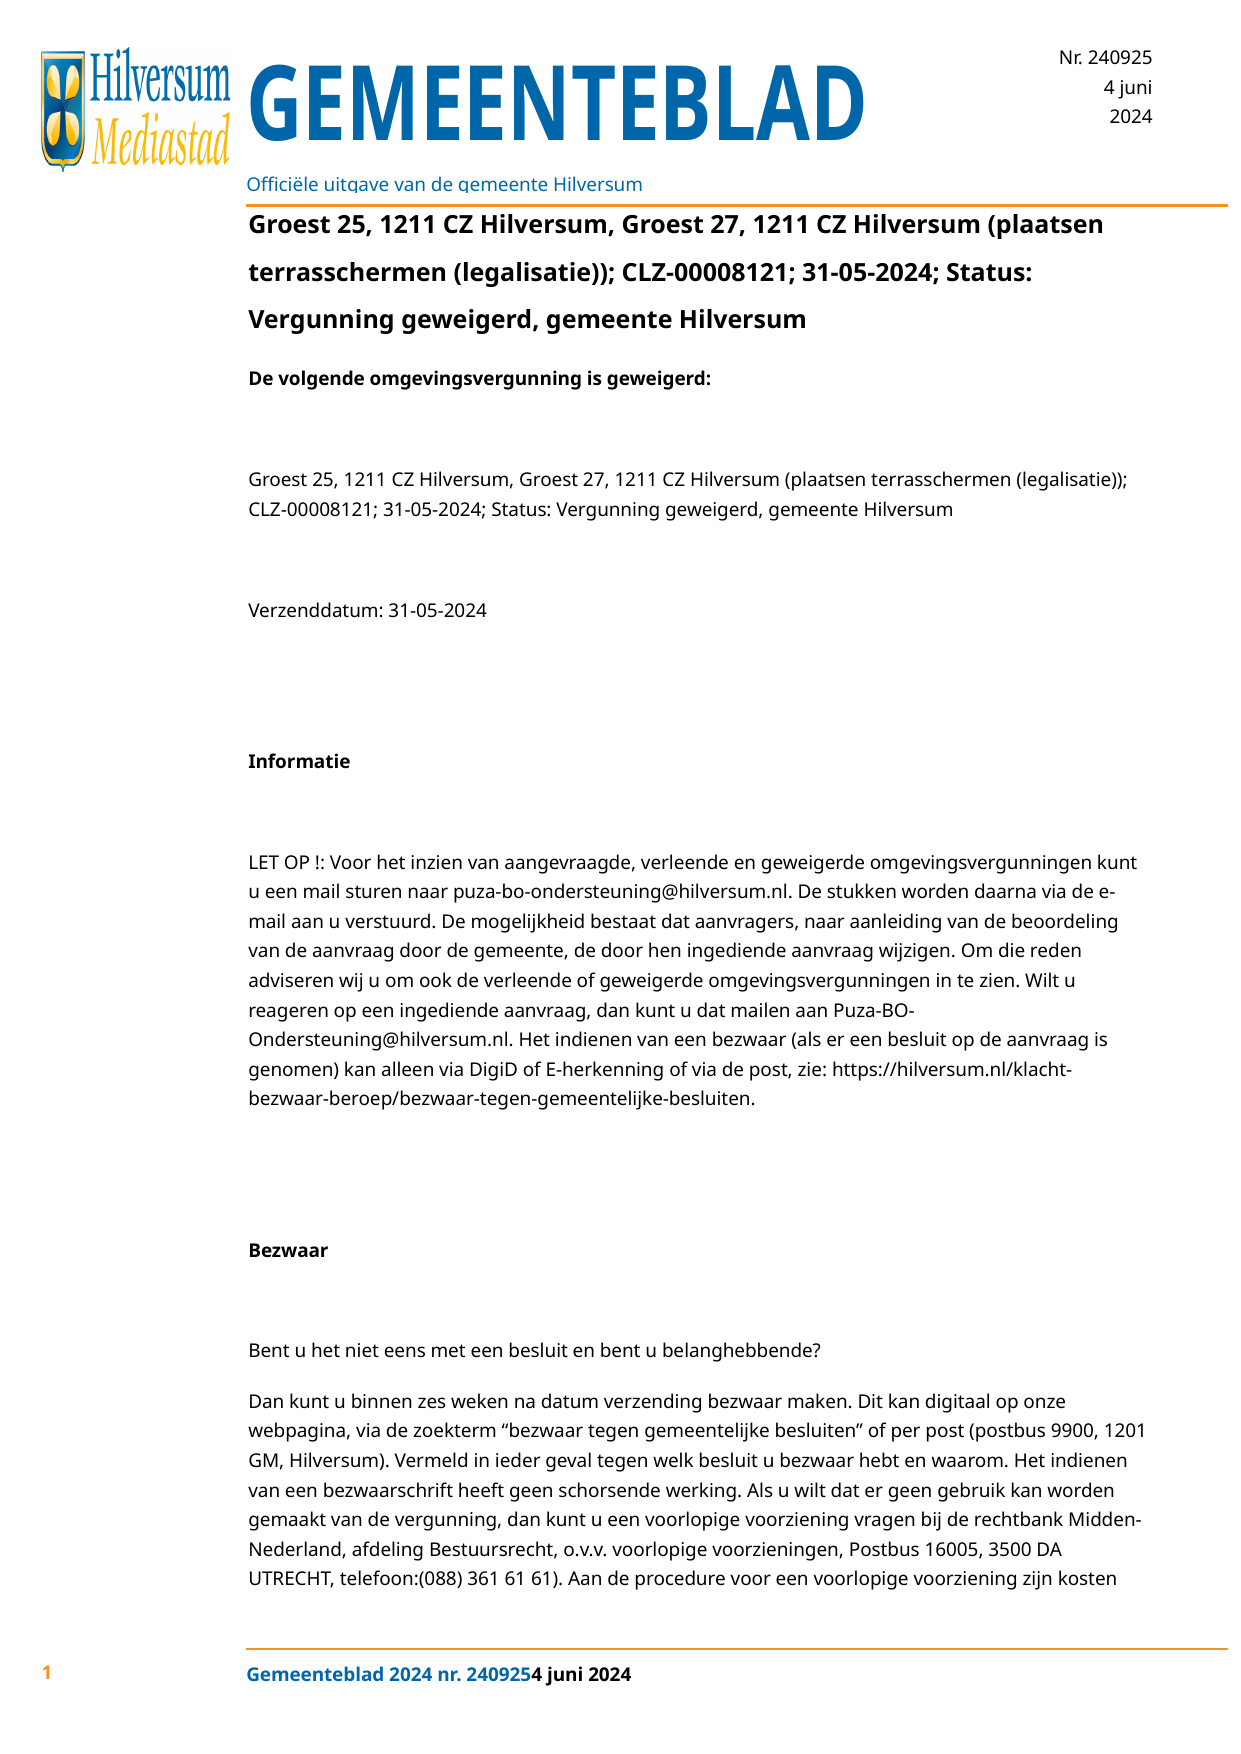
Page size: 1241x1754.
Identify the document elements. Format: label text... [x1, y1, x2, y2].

text Verzenddatum: 31-05-2024 [248, 597, 1152, 622]
text Groest 25, 1211 CZ Hilversum, Groest 27, 1211 CZ Hilversum (plaatsen terrasschermen (legalisatie)); CLZ-00008121; 31-05-2024; Status: Vergunning geweigerd, gemeente Hilversum [248, 207, 1152, 336]
text LET OP !: Voor het inzien van aangevraagde, verleende en geweigerde omgevingsvergunningen kunt u een mail sturen naar puza-bo-ondersteuning@hilversum.nl. De stukken worden daarna via de e-mail aan u verstuurd. De mogelijkheid bestaat dat aanvragers, naar aanleiding van de beoordeling van de aanvraag door de gemeente, de door hen ingediende aanvraag wijzigen. Om die reden adviseren wij u om ook de verleende of geweigerde omgevingsvergunningen in te zien. Wilt u reageren op een ingediende aanvraag, dan kunt u dat mailen aan Puza-BO-Ondersteuning@hilversum.nl. Het indienen van een bezwaar (als er een besluit op de aanvraag is genomen) kan alleen via DigiD of E-herkenning of via de post, zie: https://hilversum.nl/klacht-bezwaar-beroep/bezwaar-tegen-gemeentelijke-besluiten. [248, 849, 1152, 1111]
picture [41, 47, 231, 172]
text Groest 25, 1211 CZ Hilversum, Groest 27, 1211 CZ Hilversum (plaatsen terrasschermen (legalisatie)); CLZ-00008121; 31-05-2024; Status: Vergunning geweigerd, gemeente Hilversum [248, 466, 1152, 522]
text Dan kunt u binnen zes weken na datum verzending bezwaar maken. Dit kan digitaal op onze webpagina, via de zoekterm “bezwaar tegen gemeentelijke besluiten” of per post (postbus 9900, 1201 GM, Hilversum). Vermeld in ieder geval tegen welk besluit u bezwaar hebt en waarom. Het indienen van een bezwaarschrift heeft geen schorsende werking. Als u wilt dat er geen gebruik kan worden gemaakt van de vergunning, dan kunt u een voorlopige voorziening vragen bij de rechtbank Midden-Nederland, afdeling Bestuursrecht, o.v.v. voorlopige voorzieningen, Postbus 16005, 3500 DA UTRECHT, telefoon:(088) 361 61 61). Aan de procedure voor een voorlopige voorziening zijn kosten [248, 1388, 1152, 1591]
text Informatie [248, 748, 1152, 774]
text Bent u het niet eens met een besluit en bent u belanghebbende? [248, 1338, 1152, 1363]
text De volgende omgevingsvergunning is geweigerd: [248, 366, 1152, 391]
text Bezwaar [248, 1237, 1152, 1262]
